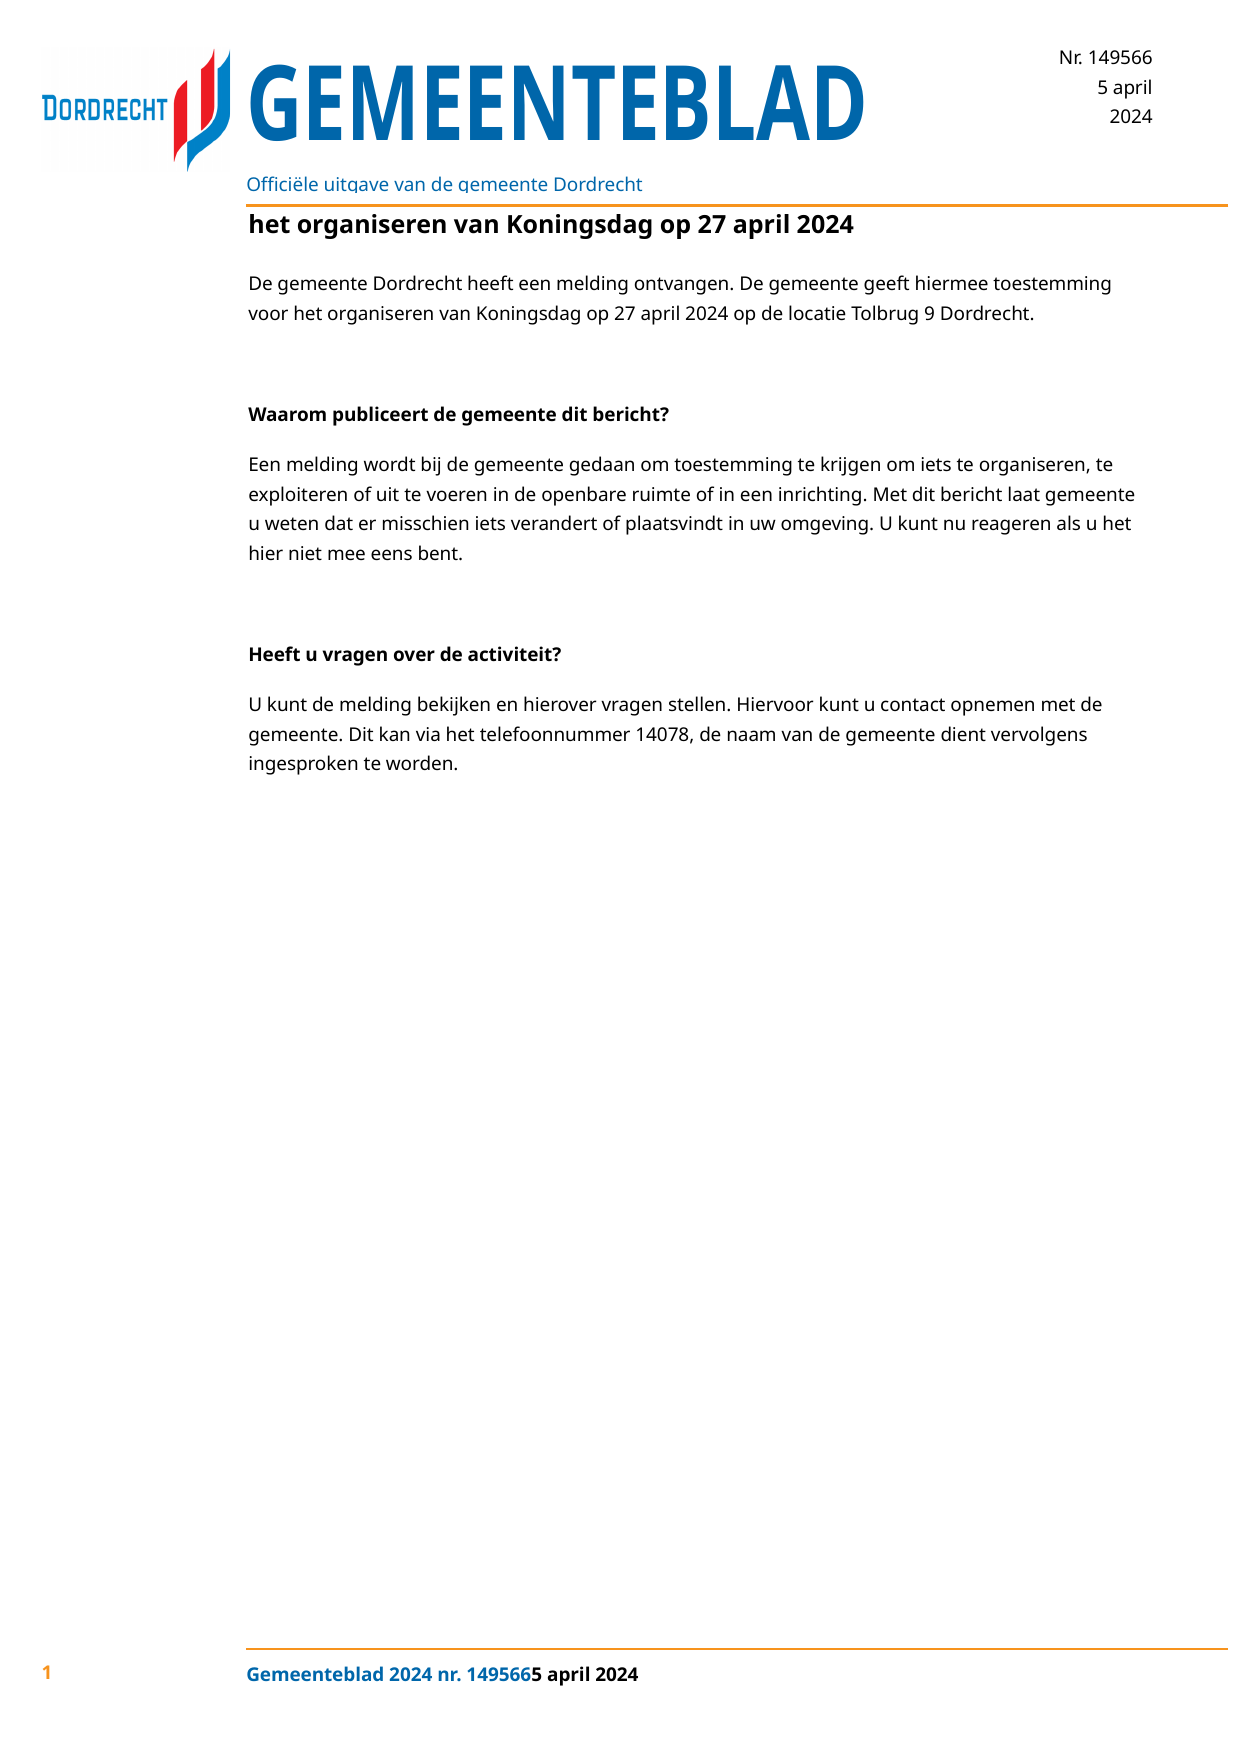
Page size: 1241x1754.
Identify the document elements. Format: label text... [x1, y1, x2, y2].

text Een melding wordt bij de gemeente gedaan om toestemming te krijgen om iets te organiseren, te exploiteren of uit te voeren in de openbare ruimte of in een inrichting. Met dit bericht laat gemeente u weten dat er misschien iets verandert of plaatsvindt in uw omgeving. U kunt nu reageren als u het hier niet mee eens bent. [248, 451, 1152, 566]
picture [41, 47, 231, 172]
text het organiseren van Koningsdag op 27 april 2024 [248, 207, 1152, 241]
text De gemeente Dordrecht heeft een melding ontvangen. De gemeente geeft hiermee toestemming voor het organiseren van Koningsdag op 27 april 2024 op de locatie Tolbrug 9 Dordrecht. [248, 270, 1152, 326]
text Waarom publiceert de gemeente dit bericht? [248, 401, 1152, 426]
text Heeft u vragen over de activiteit? [248, 641, 1152, 666]
text U kunt de melding bekijken en hierover vragen stellen. Hiervoor kunt u contact opnemen met de gemeente. Dit kan via het telefoonnummer 14078, de naam van de gemeente dient vervolgens ingesproken te worden. [248, 691, 1152, 776]
